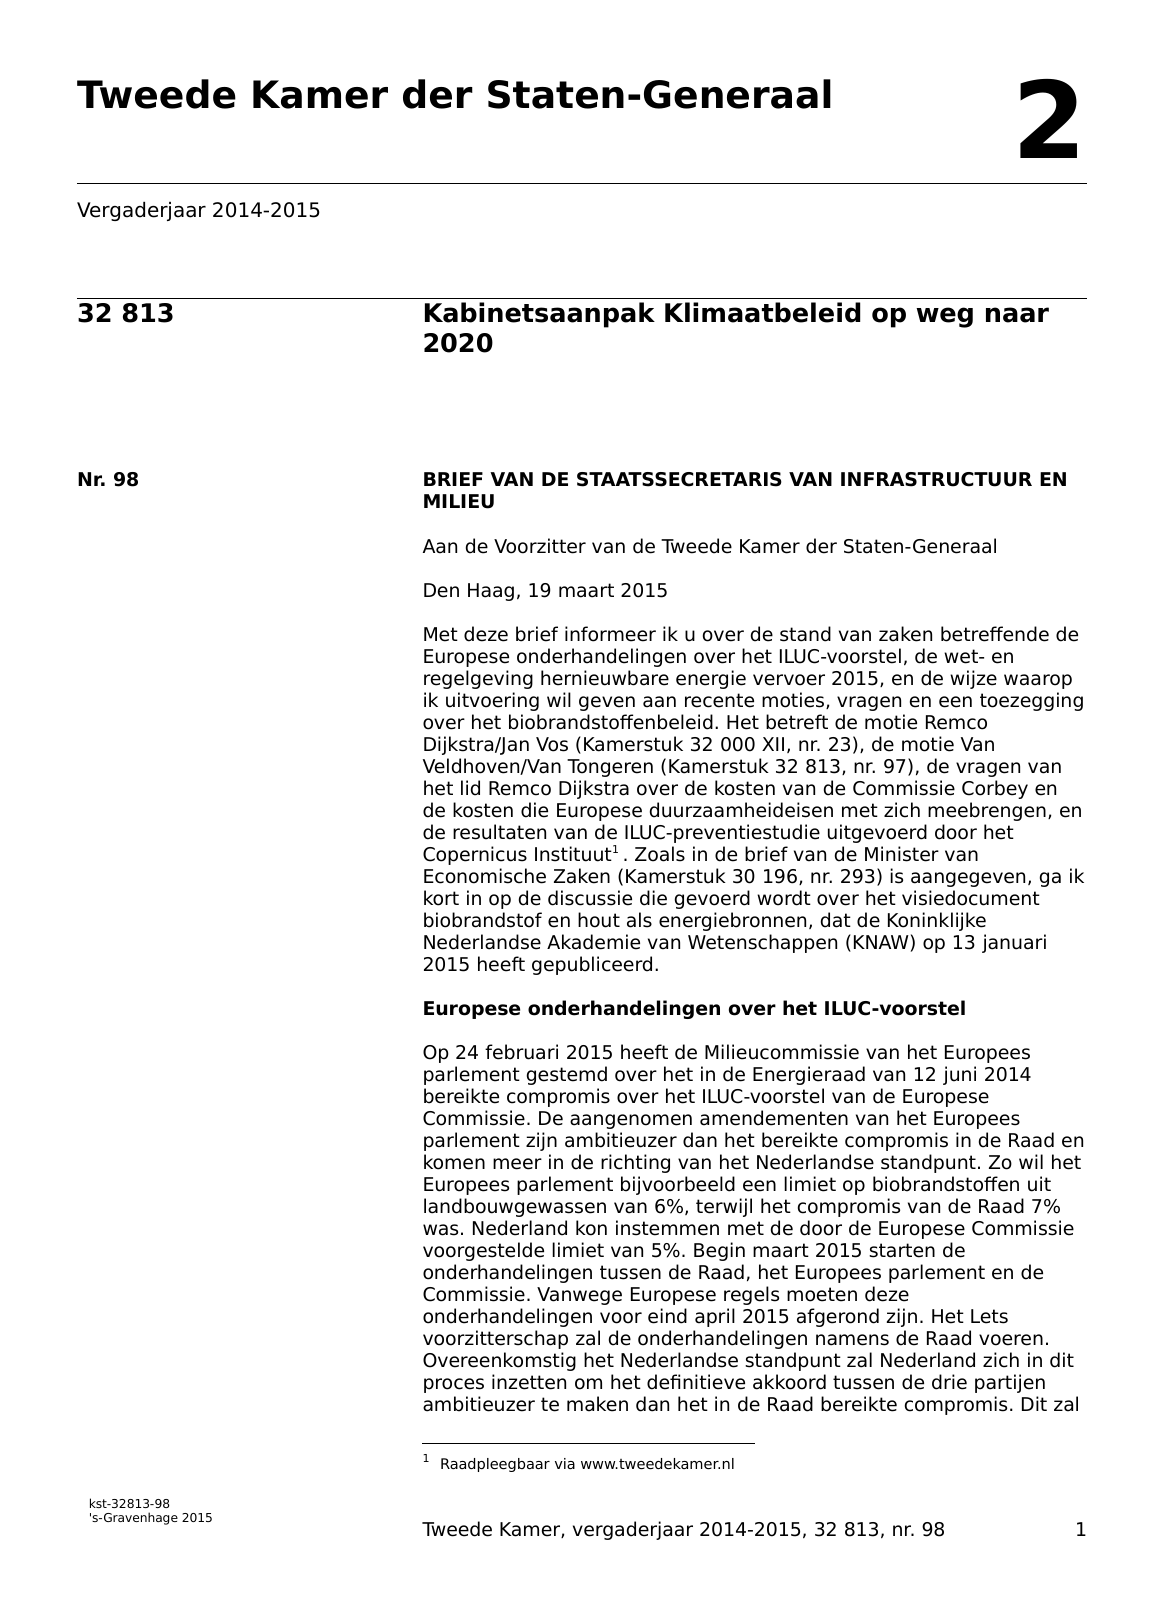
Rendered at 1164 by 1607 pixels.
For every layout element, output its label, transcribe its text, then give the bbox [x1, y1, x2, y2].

text Met deze brief informeer ik u over de stand van zaken betreffende de Europese onderhandelingen over het ILUC-voorstel, de wet- en regelgeving hernieuwbare energie vervoer 2015, en de wijze waarop ik uitvoering wil geven aan recente moties, vragen en een toezegging over het biobrandstoffenbeleid. Het betreft de motie Remco Dijkstra/Jan Vos (Kamerstuk 32 000 XII, nr. 23), de motie Van Veldhoven/Van Tongeren (Kamerstuk 32 813, nr. 97), de vragen van het lid Remco Dijkstra over de kosten van de Commissie Corbey en de kosten die Europese duurzaamheideisen met zich meebrengen, en de resultaten van de ILUC-preventiestudie uitgevoerd door het Copernicus Instituut. Zoals in de brief van de Minister van Economische Zaken (Kamerstuk 30 196, nr. 293) is aangegeven, ga ik kort in op de discussie die gevoerd wordt over het visiedocument biobrandstof en hout als energiebronnen, dat de Koninklijke Nederlandse Akademie van Wetenschappen (KNAW) op 13 januari 2015 heeft gepubliceerd. [422, 624, 1087, 976]
table_cell Vergaderjaar 2014-2015 [77, 184, 1087, 298]
subtitle Europese onderhandelingen over het ILUC-voorstel [422, 998, 1087, 1020]
subtitle 32 813 Kabinetsaanpak Klimaatbeleid op weg naar 2020 [77, 299, 1087, 358]
text Raadpleegbaar via www.tweedekamer.nl [422, 1452, 1087, 1474]
subtitle Nr. 98 BRIEF VAN DE STAATSSECRETARIS VAN INFRASTRUCTUUR EN MILIEU [77, 469, 1087, 513]
text 's-Gravenhage 2015 [88, 1511, 323, 1525]
text Aan de Voorzitter van de Tweede Kamer der Staten-Generaal [422, 536, 1087, 557]
text Op 24 februari 2015 heeft de Milieucommissie van het Europees parlement gestemd over het in de Energieraad van 12 juni 2014 bereikte compromis over het ILUC-voorstel van de Europese Commissie. De aangenomen amendementen van het Europees parlement zijn ambitieuzer dan het bereikte compromis in de Raad en komen meer in de richting van het Nederlandse standpunt. Zo wil het Europees parlement bijvoorbeeld een limiet op biobrandstoffen uit landbouwgewassen van 6%, terwijl het compromis van de Raad 7% was. Nederland kon instemmen met de door de Europese Commissie voorgestelde limiet van 5%. Begin maart 2015 starten de onderhandelingen tussen de Raad, het Europees parlement en de Commissie. Vanwege Europese regels moeten deze onderhandelingen voor eind april 2015 afgerond zijn. Het Lets voorzitterschap zal de onderhandelingen namens de Raad voeren. Overeenkomstig het Nederlandse standpunt zal Nederland zich in dit proces inzetten om het definitieve akkoord tussen de drie partijen ambitieuzer te maken dan het in de Raad bereikte compromis. Dit zal [422, 1042, 1087, 1416]
table_header Tweede Kamer der Staten-Generaal [77, 59, 886, 183]
text kst-32813-98 [88, 1497, 323, 1511]
text Den Haag, 19 maart 2015 [422, 580, 1087, 602]
table_header 2 [886, 59, 1087, 183]
